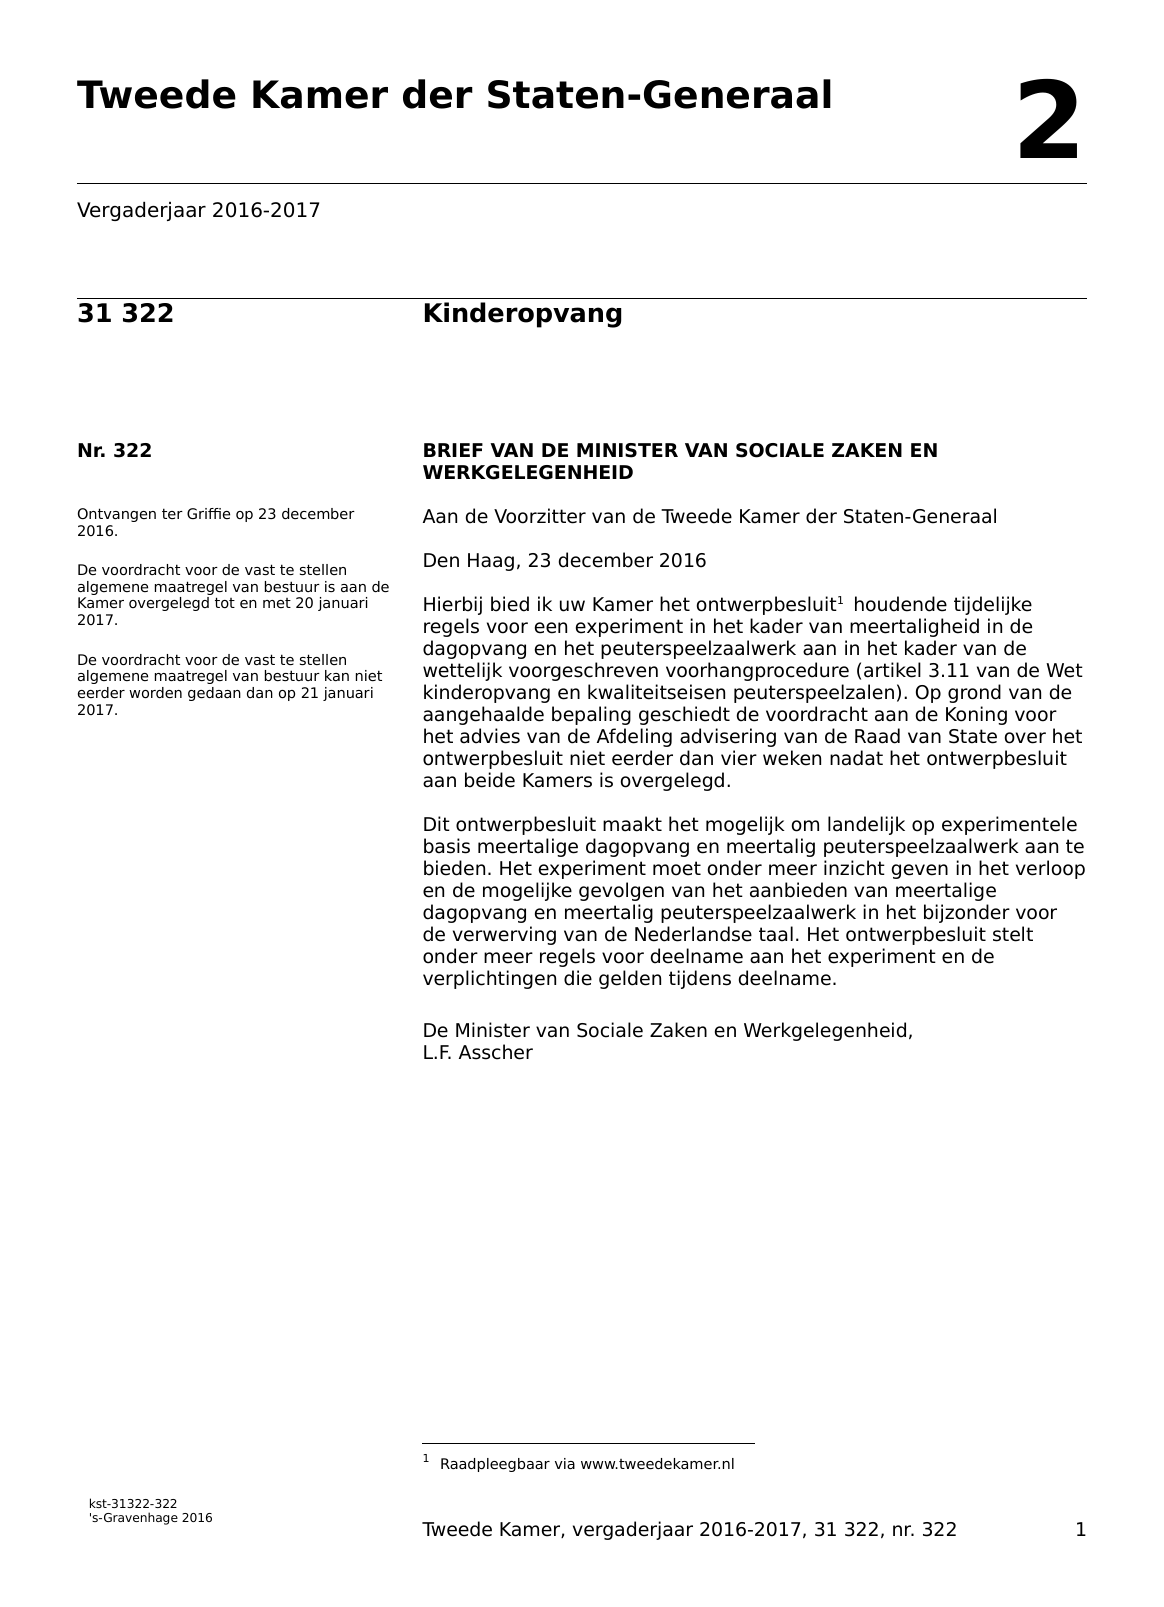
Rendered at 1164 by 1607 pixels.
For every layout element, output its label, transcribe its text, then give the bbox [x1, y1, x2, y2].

text De Minister van Sociale Zaken en Werkgelegenheid, L.F. Asscher [422, 1020, 1087, 1064]
table_header Tweede Kamer der Staten-Generaal [77, 59, 886, 183]
text 's-Gravenhage 2016 [88, 1511, 323, 1525]
text De voordracht voor de vast te stellen algemene maatregel van bestuur is aan de Kamer overgelegd tot en met 20 januari 2017. [77, 562, 399, 629]
subtitle Nr. 322 BRIEF VAN DE MINISTER VAN SOCIALE ZAKEN EN WERKGELEGENHEID [77, 440, 1087, 484]
table_cell Vergaderjaar 2016-2017 [77, 184, 1087, 298]
text Raadpleegbaar via www.tweedekamer.nl [422, 1452, 1087, 1474]
text [77, 539, 399, 562]
text kst-31322-322 [88, 1497, 323, 1511]
text De voordracht voor de vast te stellen algemene maatregel van bestuur kan niet eerder worden gedaan dan op 21 januari 2017. [77, 651, 399, 719]
text Aan de Voorzitter van de Tweede Kamer der Staten-Generaal [422, 506, 1087, 528]
text Den Haag, 23 december 2016 [422, 550, 1087, 572]
text Hierbij bied ik uw Kamer het ontwerpbesluit houdende tijdelijke regels voor een experiment in het kader van meertaligheid in de dagopvang en het peuterspeelzaalwerk aan in het kader van de wettelijk voorgeschreven voorhangprocedure (artikel 3.11 van de Wet kinderopvang en kwaliteitseisen peuterspeelzalen). Op grond van de aangehaalde bepaling geschiedt de voordracht aan de Koning voor het advies van de Afdeling advisering van de Raad van State over het ontwerpbesluit niet eerder dan vier weken nadat het ontwerpbesluit aan beide Kamers is overgelegd. [422, 594, 1087, 792]
text [77, 629, 399, 651]
text Dit ontwerpbesluit maakt het mogelijk om landelijk op experimentele basis meertalige dagopvang en meertalig peuterspeelzaalwerk aan te bieden. Het experiment moet onder meer inzicht geven in het verloop en de mogelijke gevolgen van het aanbieden van meertalige dagopvang en meertalig peuterspeelzaalwerk in het bijzonder voor de verwerving van de Nederlandse taal. Het ontwerpbesluit stelt onder meer regels voor deelname aan het experiment en de verplichtingen die gelden tijdens deelname. [422, 814, 1087, 990]
table_header 2 [886, 59, 1087, 183]
subtitle 31 322 Kinderopvang [77, 299, 1087, 329]
text Ontvangen ter Griffie op 23 december 2016. [77, 506, 399, 539]
